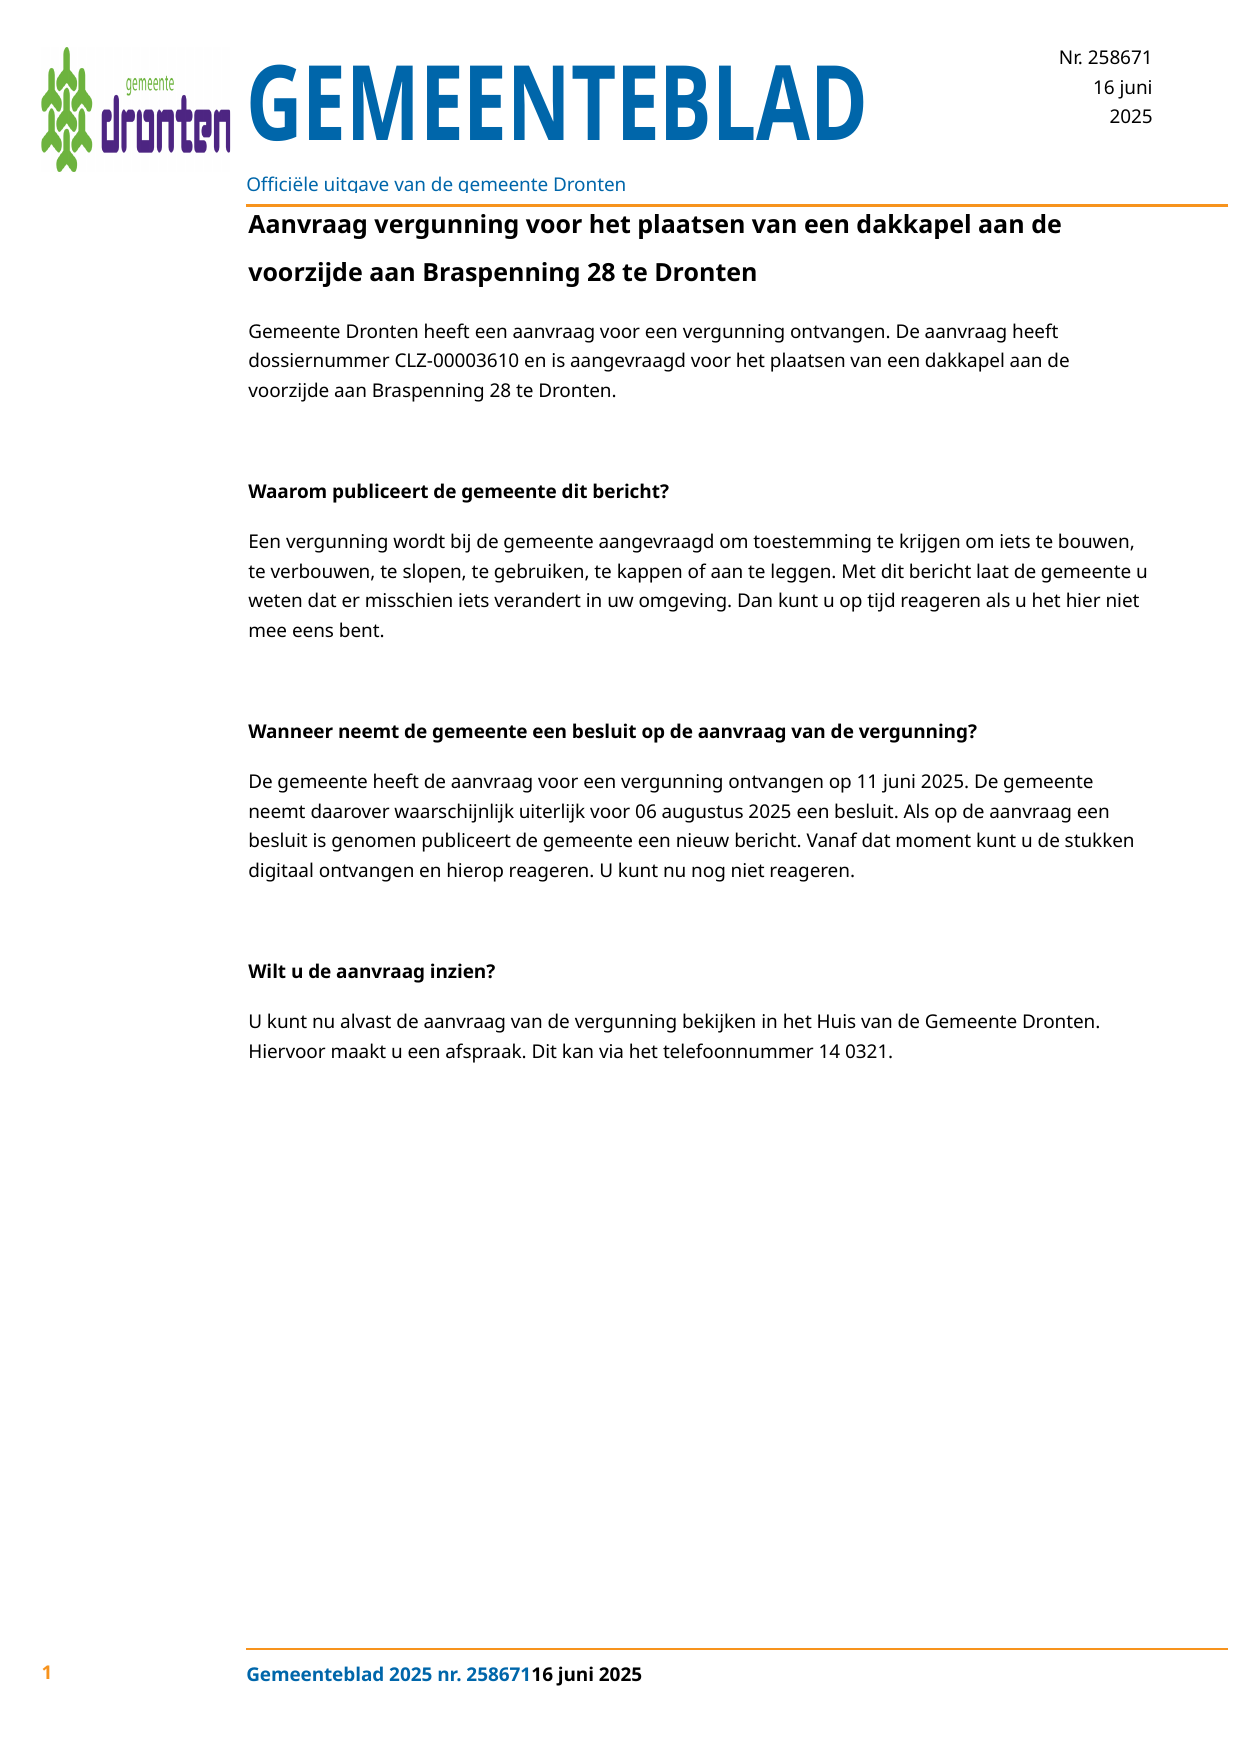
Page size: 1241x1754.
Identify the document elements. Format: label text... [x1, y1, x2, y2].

text Aanvraag vergunning voor het plaatsen van een dakkapel aan de voorzijde aan Braspenning 28 te Dronten [248, 207, 1152, 288]
text Waarom publiceert de gemeente dit bericht? [248, 478, 1152, 504]
picture [41, 47, 231, 172]
text Gemeente Dronten heeft een aanvraag voor een vergunning ontvangen. De aanvraag heeft dossiernummer CLZ-00003610 en is aangevraagd voor het plaatsen van een dakkapel aan de voorzijde aan Braspenning 28 te Dronten. [248, 318, 1152, 403]
text U kunt nu alvast de aanvraag van de vergunning bekijken in het Huis van de Gemeente Dronten. Hiervoor maakt u een afspraak. Dit kan via het telefoonnummer 14 0321. [248, 1008, 1152, 1064]
text Wilt u de aanvraag inzien? [248, 958, 1152, 984]
text Een vergunning wordt bij de gemeente aangevraagd om toestemming te krijgen om iets te bouwen, te verbouwen, te slopen, te gebruiken, te kappen of aan te leggen. Met dit bericht laat de gemeente u weten dat er misschien iets verandert in uw omgeving. Dan kunt u op tijd reageren als u het hier niet mee eens bent. [248, 528, 1152, 643]
text De gemeente heeft de aanvraag voor een vergunning ontvangen op 11 juni 2025. De gemeente neemt daarover waarschijnlijk uiterlijk voor 06 augustus 2025 een besluit. Als op de aanvraag een besluit is genomen publiceert de gemeente een nieuw bericht. Vanaf dat moment kunt u de stukken digitaal ontvangen en hierop reageren. U kunt nu nog niet reageren. [248, 768, 1152, 883]
text Wanneer neemt de gemeente een besluit op de aanvraag van de vergunning? [248, 718, 1152, 744]
